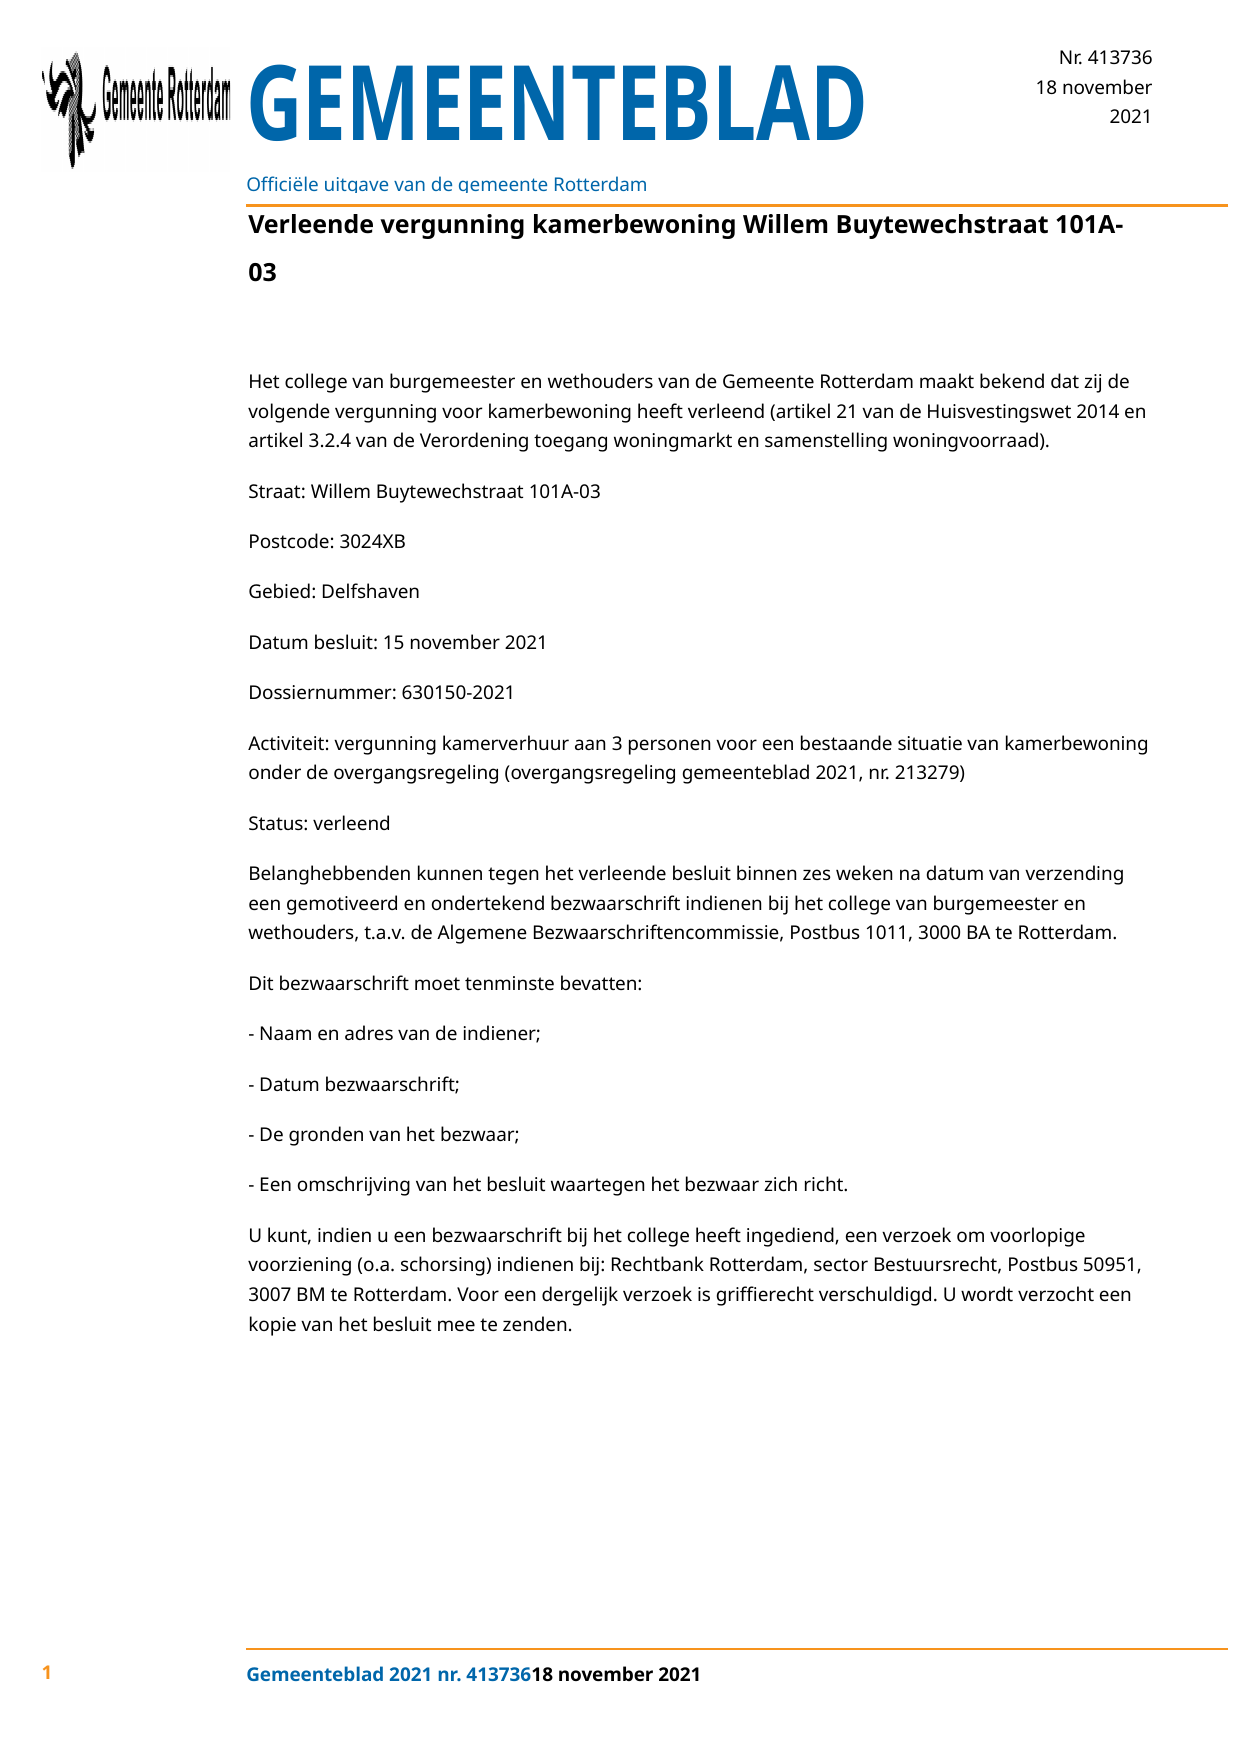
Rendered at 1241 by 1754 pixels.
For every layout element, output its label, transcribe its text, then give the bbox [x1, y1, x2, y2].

text Gebied: Delfshaven [248, 579, 1152, 604]
picture [41, 47, 231, 172]
text Dit bezwaarschrift moet tenminste bevatten: [248, 970, 1152, 996]
text Activiteit: vergunning kamerverhuur aan 3 personen voor een bestaande situatie van kamerbewoning onder de overgangsregeling (overgangsregeling gemeenteblad 2021, nr. 213279) [248, 730, 1152, 785]
text Datum besluit: 15 november 2021 [248, 629, 1152, 655]
text - Een omschrijving van het besluit waartegen het bezwaar zich richt. [248, 1172, 1152, 1197]
text Belanghebbenden kunnen tegen het verleende besluit binnen zes weken na datum van verzending een gemotiveerd en ondertekend bezwaarschrift indienen bij het college van burgemeester en wethouders, t.a.v. de Algemene Bezwaarschriftencommissie, Postbus 1011, 3000 BA te Rotterdam. [248, 860, 1152, 945]
text Dossiernummer: 630150-2021 [248, 679, 1152, 705]
text - De gronden van het bezwaar; [248, 1121, 1152, 1147]
text Postcode: 3024XB [248, 528, 1152, 554]
text U kunt, indien u een bezwaarschrift bij het college heeft ingediend, een verzoek om voorlopige voorziening (o.a. schorsing) indienen bij: Rechtbank Rotterdam, sector Bestuursrecht, Postbus 50951, 3007 BM te Rotterdam. Voor een dergelijk verzoek is griffierecht verschuldigd. U wordt verzocht een kopie van het besluit mee te zenden. [248, 1222, 1152, 1337]
text Straat: Willem Buytewechstraat 101A-03 [248, 478, 1152, 504]
text Het college van burgemeester en wethouders van de Gemeente Rotterdam maakt bekend dat zij de volgende vergunning voor kamerbewoning heeft verleend (artikel 21 van de Huisvestingswet 2014 en artikel 3.2.4 van de Verordening toegang woningmarkt en samenstelling woningvoorraad). [248, 368, 1152, 453]
text - Datum bezwaarschrift; [248, 1071, 1152, 1097]
text Verleende vergunning kamerbewoning Willem Buytewechstraat 101A-03 [248, 207, 1152, 288]
text - Naam en adres van de indiener; [248, 1020, 1152, 1046]
text Status: verleend [248, 810, 1152, 836]
